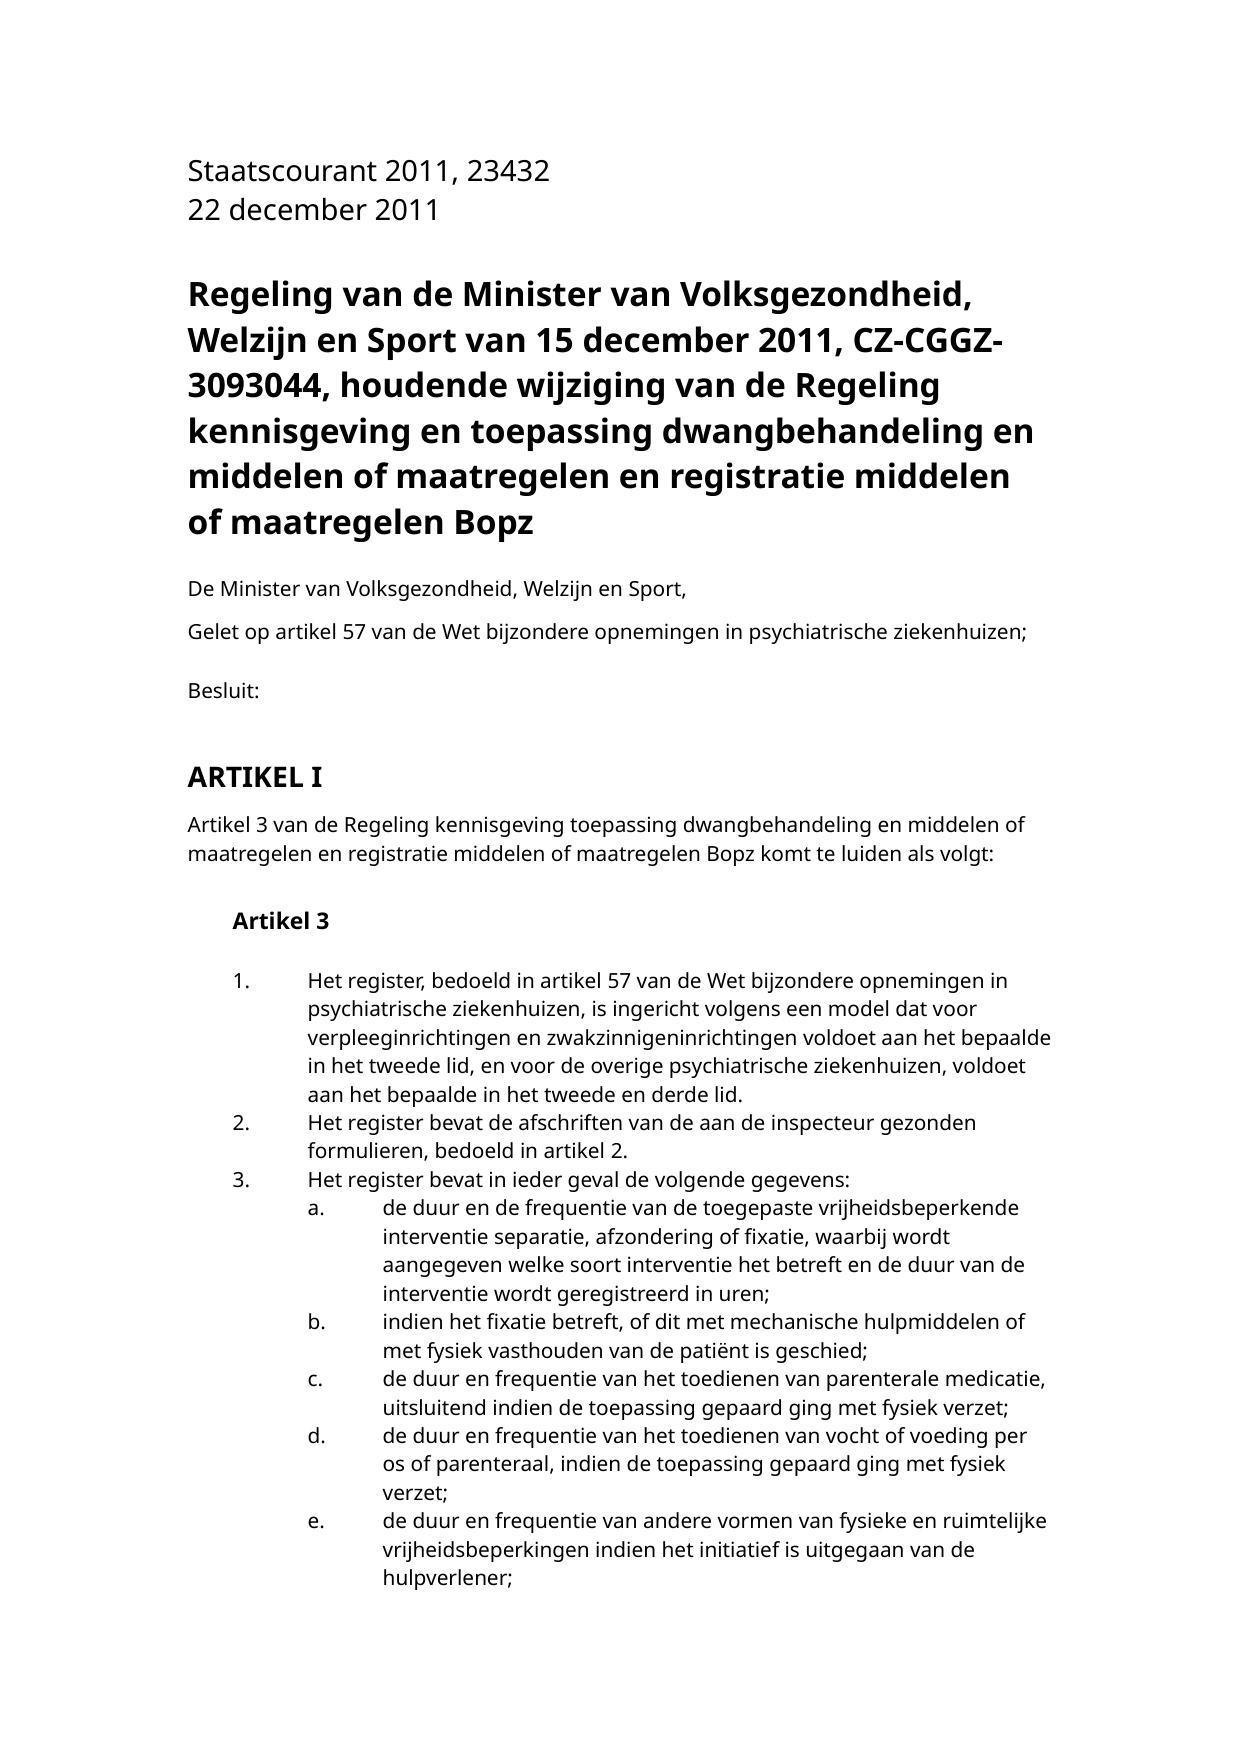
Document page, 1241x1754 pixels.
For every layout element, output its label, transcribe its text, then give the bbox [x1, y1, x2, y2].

text Artikel 3 van de Regeling kennisgeving toepassing dwangbehandeling en middelen of maatregelen en registratie middelen of maatregelen Bopz komt te luiden als volgt: [187, 810, 1053, 867]
list Het register bevat de afschriften van de aan de inspecteur gezonden formulieren, bedoeld in artikel 2. [232, 1108, 1053, 1165]
list Het register, bedoeld in artikel 57 van de Wet bijzondere opnemingen in psychiatrische ziekenhuizen, is ingericht volgens een model dat voor verpleeginrichtingen en zwakzinnigeninrichtingen voldoet aan het bepaalde in het tweede lid, en voor de overige psychiatrische ziekenhuizen, voldoet aan het bepaalde in het tweede en derde lid. [232, 966, 1053, 1108]
list de duur en frequentie van het toedienen van vocht of voeding per os of parenteraal, indien de toepassing gepaard ging met fysiek verzet; [307, 1421, 1053, 1506]
list de duur en frequentie van het toedienen van parenterale medicatie, uitsluitend indien de toepassing gepaard ging met fysiek verzet; [307, 1364, 1053, 1421]
list Het register bevat in ieder geval de volgende gegevens: [232, 1165, 1053, 1193]
list indien het fixatie betreft, of dit met mechanische hulpmiddelen of met fysiek vasthouden van de patiënt is geschied; [307, 1307, 1053, 1364]
list de duur en frequentie van andere vormen van fysieke en ruimtelijke vrijheidsbeperkingen indien het initiatief is uitgegaan van de hulpverlener; [307, 1506, 1053, 1592]
text Staatscourant 2011, 23432 [187, 150, 1053, 190]
subtitle Artikel 3 [232, 905, 1053, 936]
text Gelet op artikel 57 van de Wet bijzondere opnemingen in psychiatrische ziekenhuizen; [187, 617, 1053, 646]
text 22 december 2011 [187, 190, 1053, 229]
text Besluit: [187, 676, 1053, 704]
subtitle Regeling van de Minister van Volksgezondheid, Welzijn en Sport van 15 december 2011, CZ-CGGZ-3093044, houdende wijziging van de Regeling kennisgeving en toepassing dwangbehandeling en middelen of maatregelen en registratie middelen of maatregelen Bopz [187, 271, 1053, 544]
subtitle ARTIKEL I [187, 757, 1053, 795]
list de duur en de frequentie van de toegepaste vrijheidsbeperkende interventie separatie, afzondering of fixatie, waarbij wordt aangegeven welke soort interventie het betreft en de duur van de interventie wordt geregistreerd in uren; [307, 1193, 1053, 1307]
text De Minister van Volksgezondheid, Welzijn en Sport, [187, 574, 1053, 602]
